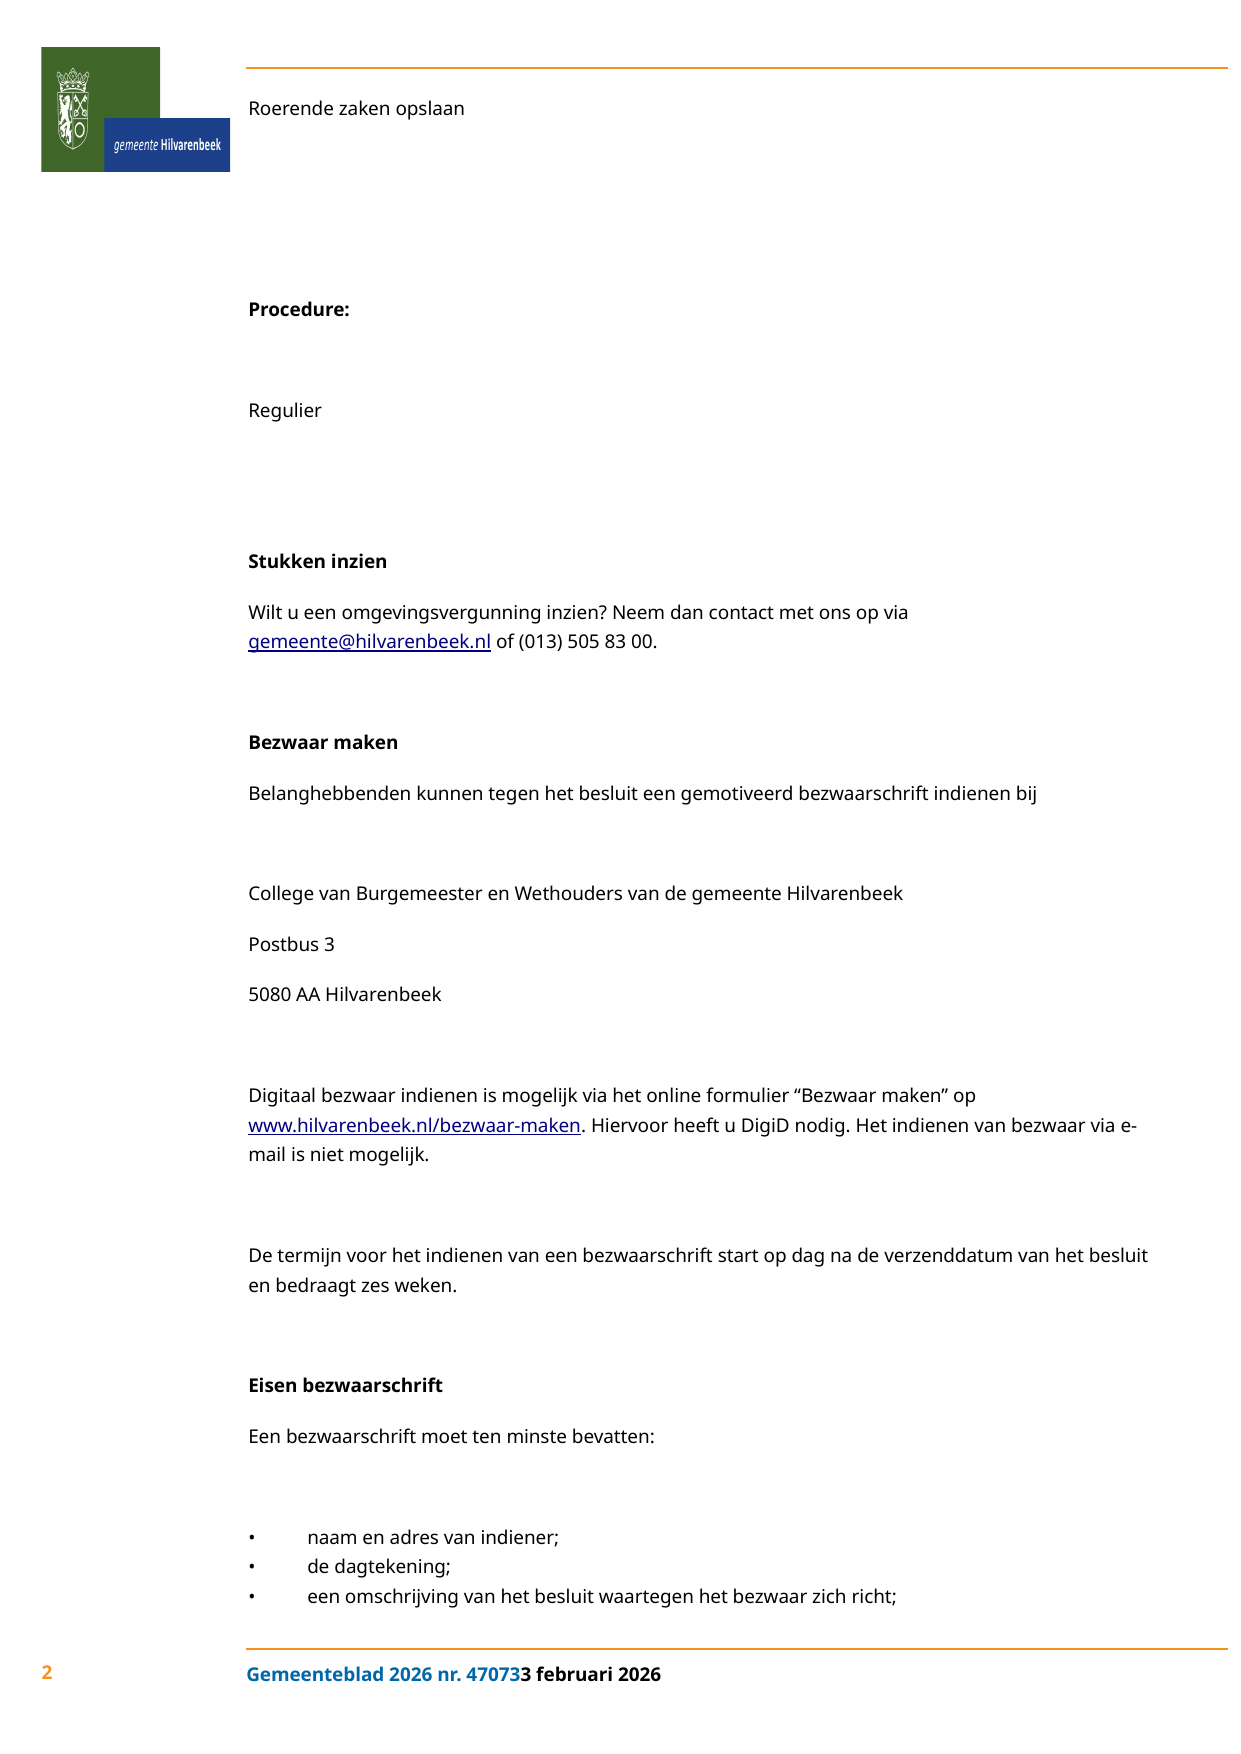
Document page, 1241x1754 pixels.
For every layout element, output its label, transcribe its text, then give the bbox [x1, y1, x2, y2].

text Procedure: [248, 296, 1152, 322]
list een omschrijving van het besluit waartegen het bezwaar zich richt; [248, 1583, 1152, 1609]
text Regulier [248, 397, 1152, 423]
text Stukken inzien [248, 548, 1152, 574]
text Postbus 3 [248, 931, 1152, 957]
list naam en adres van indiener; [248, 1524, 1152, 1550]
text Wilt u een omgevingsvergunning inzien? Neem dan contact met ons op via gemeente@hilvarenbeek.nl of (013) 505 83 00. [248, 599, 1152, 654]
text Eisen bezwaarschrift [248, 1373, 1152, 1398]
text College van Burgemeester en Wethouders van de gemeente Hilvarenbeek [248, 881, 1152, 906]
picture [41, 47, 231, 172]
text Roerende zaken opslaan [248, 95, 1152, 121]
text Belanghebbenden kunnen tegen het besluit een gemotiveerd bezwaarschrift indienen bij [248, 780, 1152, 806]
text De termijn voor het indienen van een bezwaarschrift start op dag na de verzenddatum van het besluit en bedraagt zes weken. [248, 1242, 1152, 1298]
text Digitaal bezwaar indienen is mogelijk via het online formulier “Bezwaar maken” op www.hilvarenbeek.nl/bezwaar-maken. Hiervoor heeft u DigiD nodig. Het indienen van bezwaar via e-mail is niet mogelijk. [248, 1082, 1152, 1167]
text 5080 AA Hilvarenbeek [248, 981, 1152, 1007]
list de dagtekening; [248, 1553, 1152, 1579]
text Een bezwaarschrift moet ten minste bevatten: [248, 1423, 1152, 1449]
text Bezwaar maken [248, 729, 1152, 755]
